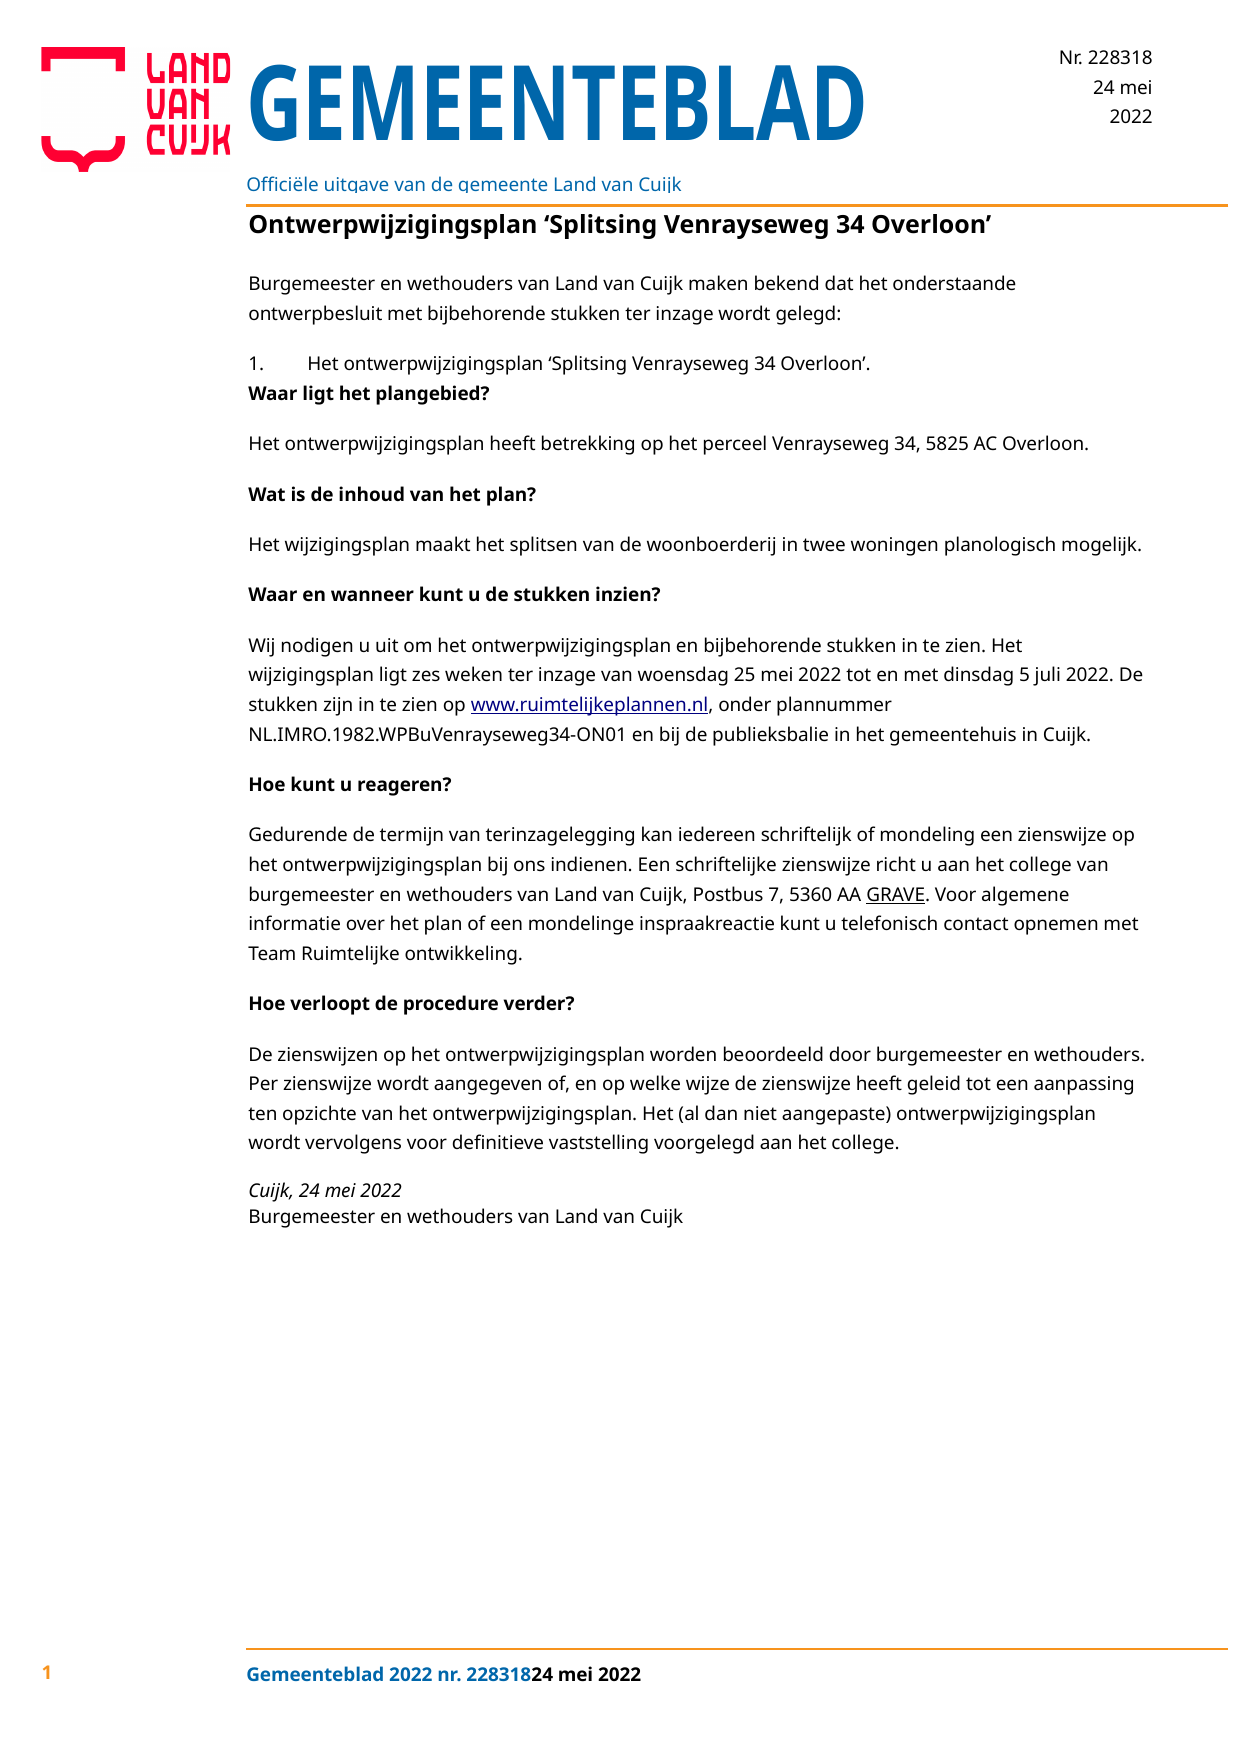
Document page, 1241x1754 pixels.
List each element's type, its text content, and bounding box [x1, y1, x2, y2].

text Ontwerpwijzigingsplan ‘Splitsing Venrayseweg 34 Overloon’ [248, 207, 1152, 241]
text Hoe kunt u reageren? [248, 771, 1152, 797]
text Het ontwerpwijzigingsplan heeft betrekking op het perceel Venrayseweg 34, 5825 AC Overloon. [248, 430, 1152, 456]
text Cuijk, 24 mei 2022 [248, 1177, 1152, 1203]
text Burgemeester en wethouders van Land van Cuijk maken bekend dat het onderstaande ontwerpbesluit met bijbehorende stukken ter inzage wordt gelegd: [248, 270, 1152, 326]
text Wij nodigen u uit om het ontwerpwijzigingsplan en bijbehorende stukken in te zien. Het wijzigingsplan ligt zes weken ter inzage van woensdag 25 mei 2022 tot en met dinsdag 5 juli 2022. De stukken zijn in te zien op www.ruimtelijkeplannen.nl, onder plannummer NL.IMRO.1982.WPBuVenrayseweg34-ON01 en bij de publieksbalie in het gemeentehuis in Cuijk. [248, 632, 1152, 746]
text Gedurende de termijn van terinzagelegging kan iedereen schriftelijk of mondeling een zienswijze op het ontwerpwijzigingsplan bij ons indienen. Een schriftelijke zienswijze richt u aan het college van burgemeester en wethouders van Land van Cuijk, Postbus 7, 5360 AA GRAVE. Voor algemene informatie over het plan of een mondelinge inspraakreactie kunt u telefonisch contact opnemen met Team Ruimtelijke ontwikkeling. [248, 822, 1152, 966]
text Waar ligt het plangebied? [248, 380, 1152, 406]
text Burgemeester en wethouders van Land van Cuijk [248, 1203, 1152, 1229]
text Het wijzigingsplan maakt het splitsen van de woonboerderij in twee woningen planologisch mogelijk. [248, 531, 1152, 557]
text Waar en wanneer kunt u de stukken inzien? [248, 582, 1152, 607]
picture [41, 47, 231, 172]
text Hoe verloopt de procedure verder? [248, 990, 1152, 1016]
text De zienswijzen op het ontwerpwijzigingsplan worden beoordeeld door burgemeester en wethouders. Per zienswijze wordt aangegeven of, en op welke wijze de zienswijze heeft geleid tot een aanpassing ten opzichte van het ontwerpwijzigingsplan. Het (al dan niet aangepaste) ontwerpwijzigingsplan wordt vervolgens voor definitieve vaststelling voorgelegd aan het college. [248, 1041, 1152, 1155]
text Wat is de inhoud van het plan? [248, 481, 1152, 506]
list Het ontwerpwijzigingsplan ‘Splitsing Venrayseweg 34 Overloon’. [248, 350, 1152, 376]
